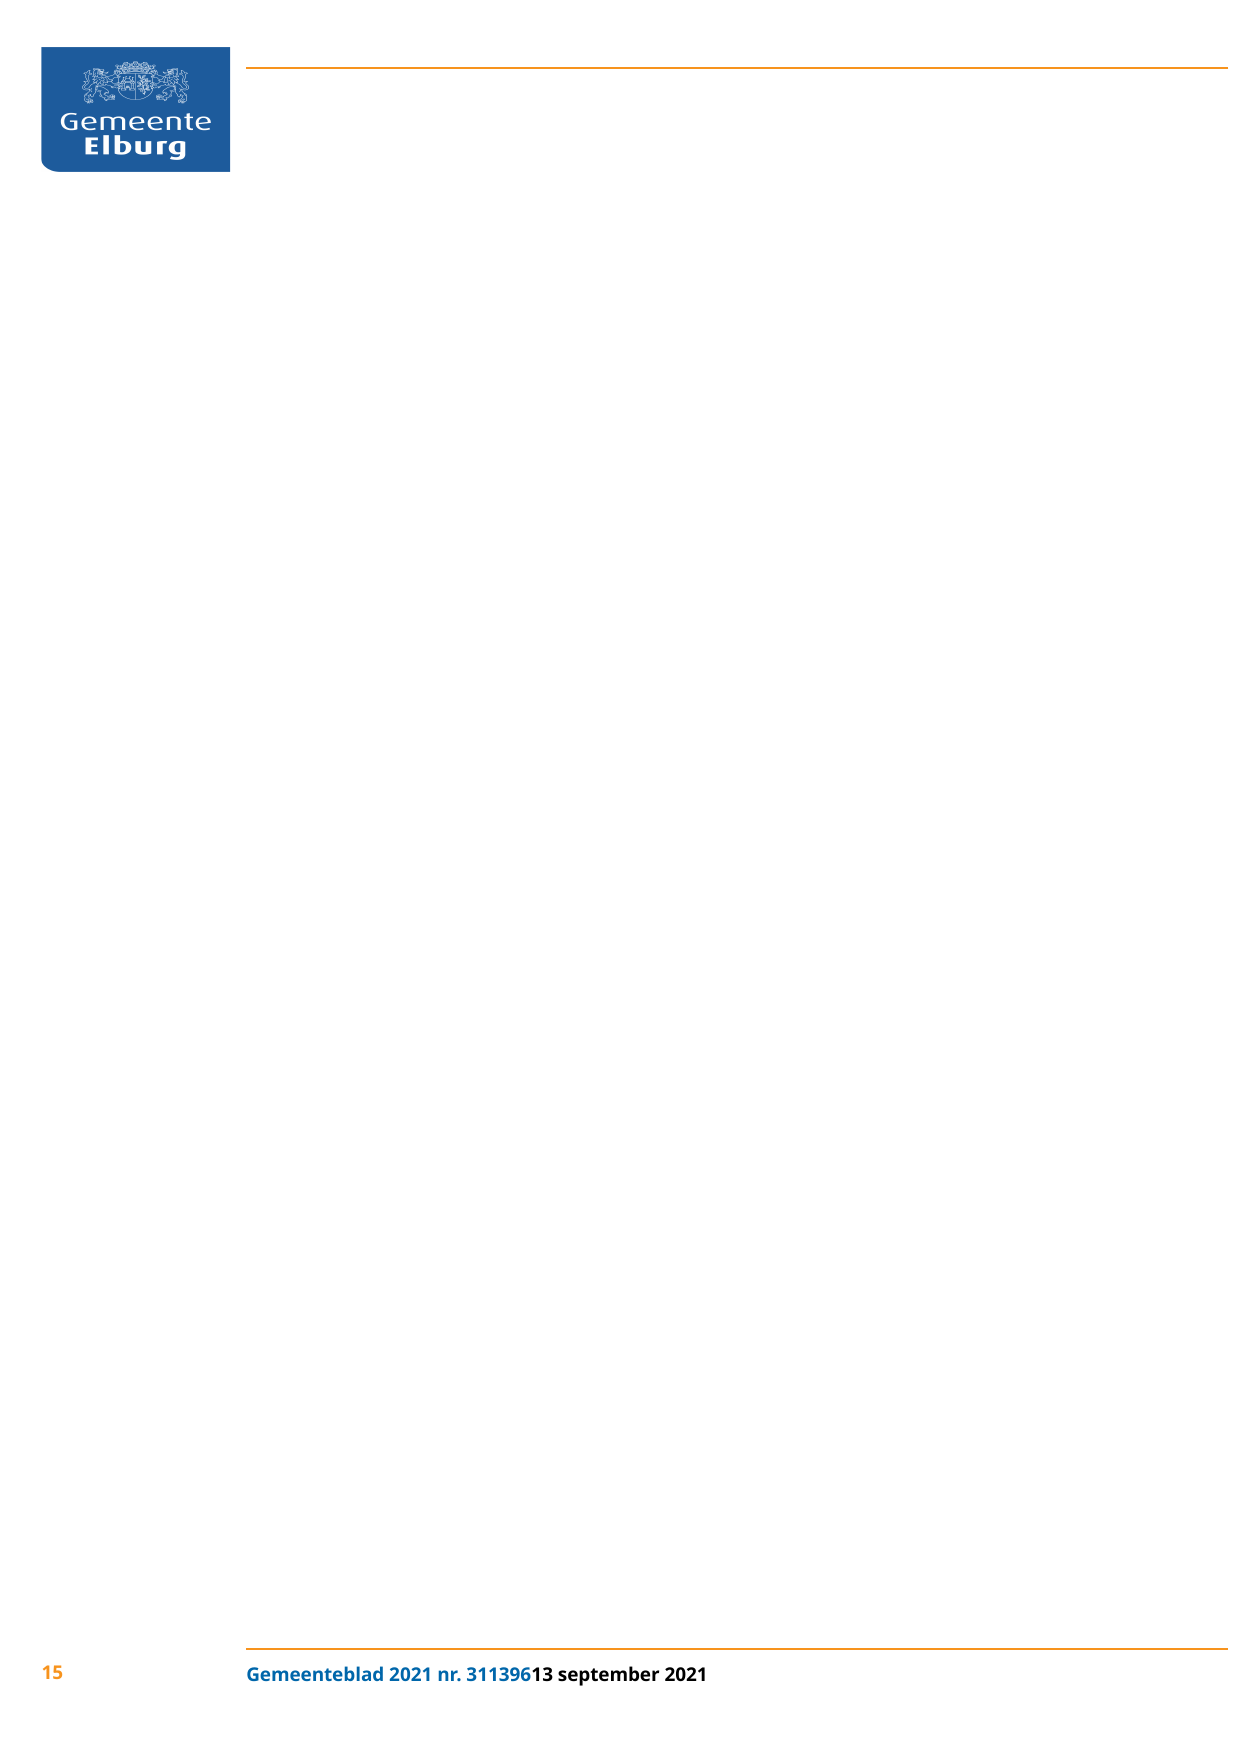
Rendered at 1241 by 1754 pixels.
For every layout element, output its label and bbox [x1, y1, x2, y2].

picture [41, 47, 231, 172]
